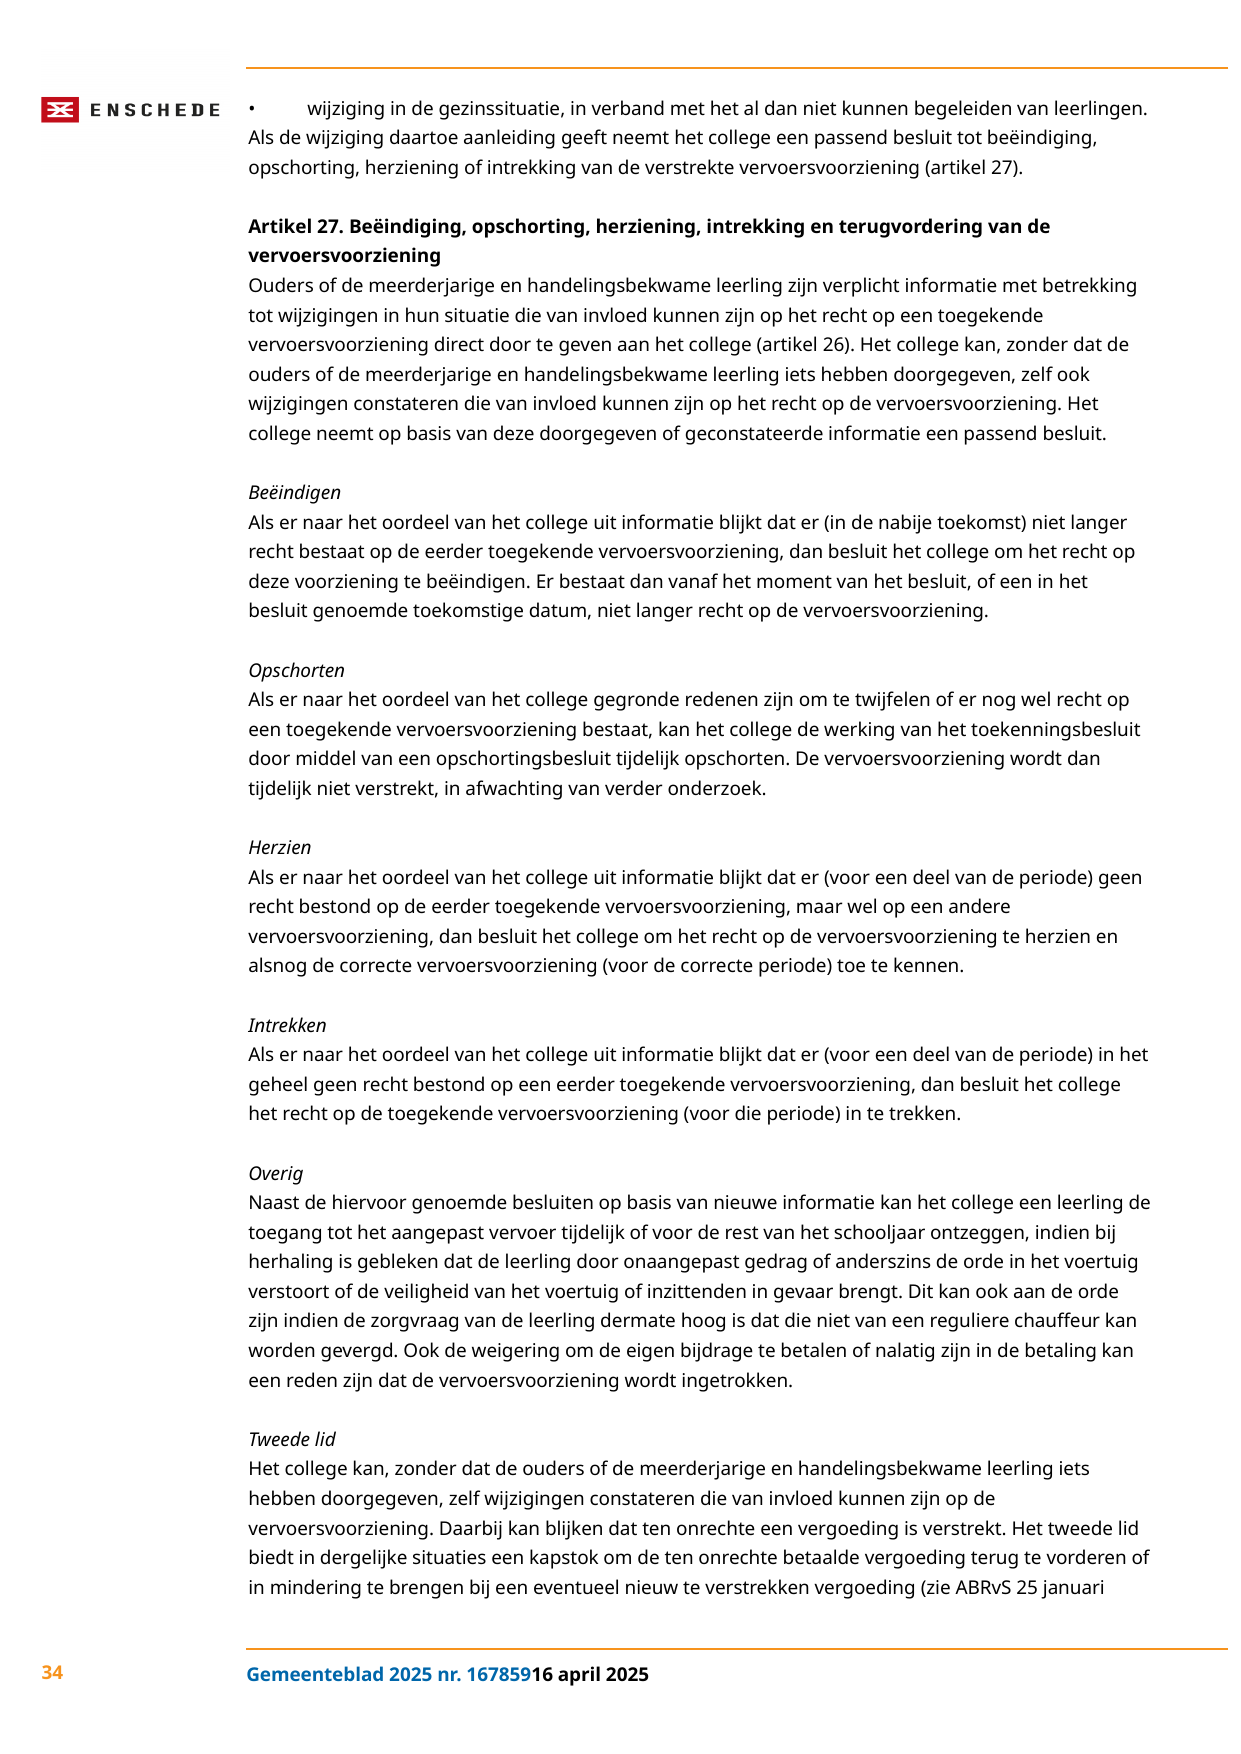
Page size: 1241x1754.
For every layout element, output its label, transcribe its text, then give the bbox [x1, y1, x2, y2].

text Opschorten [248, 657, 1152, 683]
text Intrekken [248, 1012, 1152, 1038]
text Als er naar het oordeel van het college uit informatie blijkt dat er (in de nabije toekomst) niet langer recht bestaat op de eerder toegekende vervoersvoorziening, dan besluit het college om het recht op deze voorziening te beëindigen. Er bestaat dan vanaf het moment van het besluit, of een in het besluit genoemde toekomstige datum, niet langer recht op de vervoersvoorziening. [248, 509, 1152, 623]
text Ouders of de meerderjarige en handelingsbekwame leerling zijn verplicht informatie met betrekking tot wijzigingen in hun situatie die van invloed kunnen zijn op het recht op een toegekende vervoersvoorziening direct door te geven aan het college (artikel 26). Het college kan, zonder dat de ouders of de meerderjarige en handelingsbekwame leerling iets hebben doorgegeven, zelf ook wijzigingen constateren die van invloed kunnen zijn op het recht op de vervoersvoorziening. Het college neemt op basis van deze doorgegeven of geconstateerde informatie een passend besluit. [248, 272, 1152, 446]
text Als er naar het oordeel van het college gegronde redenen zijn om te twijfelen of er nog wel recht op een toegekende vervoersvoorziening bestaat, kan het college de werking van het toekenningsbesluit door middel van een opschortingsbesluit tijdelijk opschorten. De vervoersvoorziening wordt dan tijdelijk niet verstrekt, in afwachting van verder onderzoek. [248, 686, 1152, 801]
text Naast de hiervoor genoemde besluiten op basis van nieuwe informatie kan het college een leerling de toegang tot het aangepast vervoer tijdelijk of voor de rest van het schooljaar ontzeggen, indien bij herhaling is gebleken dat de leerling door onaangepast gedrag of anderszins de orde in het voertuig verstoort of de veiligheid van het voertuig of inzittenden in gevaar brengt. Dit kan ook aan de orde zijn indien de zorgvraag van de leerling dermate hoog is dat die niet van een reguliere chauffeur kan worden gevergd. Ook de weigering om de eigen bijdrage te betalen of nalatig zijn in de betaling kan een reden zijn dat de vervoersvoorziening wordt ingetrokken. [248, 1189, 1152, 1393]
list wijziging in de gezinssituatie, in verband met het al dan niet kunnen begeleiden van leerlingen. [248, 95, 1152, 121]
text Beëindigen [248, 479, 1152, 505]
text Als er naar het oordeel van het college uit informatie blijkt dat er (voor een deel van de periode) in het geheel geen recht bestond op een eerder toegekende vervoersvoorziening, dan besluit het college het recht op de toegekende vervoersvoorziening (voor die periode) in te trekken. [248, 1041, 1152, 1126]
text Tweede lid [248, 1426, 1152, 1452]
text Als de wijziging daartoe aanleiding geeft neemt het college een passend besluit tot beëindiging, opschorting, herziening of intrekking van de verstrekte vervoersvoorziening (artikel 27). [248, 124, 1152, 180]
text Herzien [248, 834, 1152, 860]
text Het college kan, zonder dat de ouders of de meerderjarige en handelingsbekwame leerling iets hebben doorgegeven, zelf wijzigingen constateren die van invloed kunnen zijn op de vervoersvoorziening. Daarbij kan blijken dat ten onrechte een vergoeding is verstrekt. Het tweede lid biedt in dergelijke situaties een kapstok om de ten onrechte betaalde vergoeding terug te vorderen of in mindering te brengen bij een eventueel nieuw te verstrekken vergoeding (zie ABRvS 25 januari [248, 1456, 1152, 1600]
text Overig [248, 1160, 1152, 1186]
picture [41, 47, 231, 172]
text Artikel 27. Beëindiging, opschorting, herziening, intrekking en terugvordering van de vervoersvoorziening [248, 213, 1152, 268]
text Als er naar het oordeel van het college uit informatie blijkt dat er (voor een deel van de periode) geen recht bestond op de eerder toegekende vervoersvoorziening, maar wel op een andere vervoersvoorziening, dan besluit het college om het recht op de vervoersvoorziening te herzien en alsnog de correcte vervoersvoorziening (voor de correcte periode) toe te kennen. [248, 864, 1152, 978]
